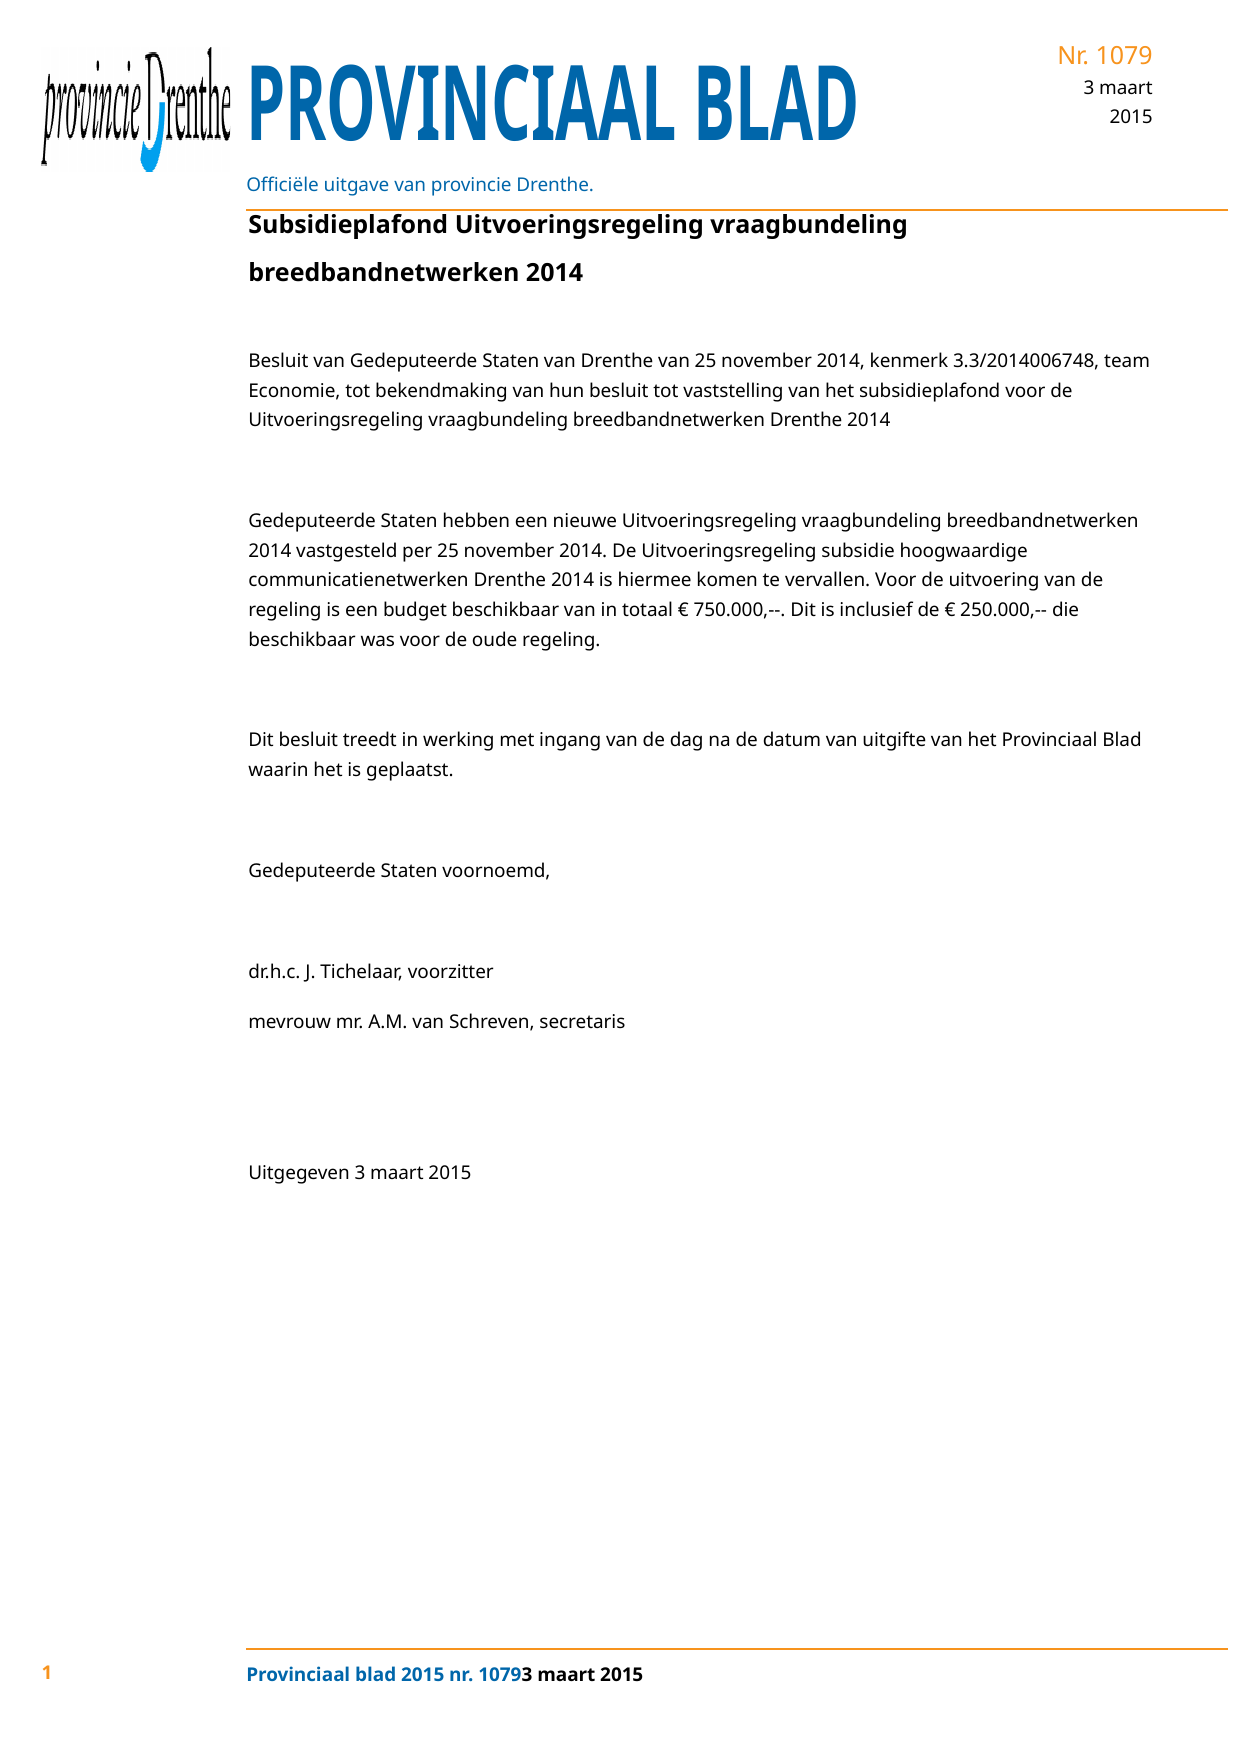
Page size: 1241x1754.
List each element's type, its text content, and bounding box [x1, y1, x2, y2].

text Subsidieplafond Uitvoeringsregeling vraagbundeling breedbandnetwerken 2014 [248, 211, 1152, 288]
text Gedeputeerde Staten hebben een nieuwe Uitvoeringsregeling vraagbundeling breedbandnetwerken 2014 vastgesteld per 25 november 2014. De Uitvoeringsregeling subsidie hoogwaardige communicatienetwerken Drenthe 2014 is hiermee komen te vervallen. Voor de uitvoering van de regeling is een budget beschikbaar van in totaal € 750.000,--. Dit is inclusief de € 250.000,-- die beschikbaar was voor de oude regeling. [248, 507, 1152, 652]
text Gedeputeerde Staten voornoemd, [248, 857, 1152, 883]
text Uitgegeven 3 maart 2015 [248, 1159, 1152, 1185]
text mevrouw mr. A.M. van Schreven, secretaris [248, 1008, 1152, 1034]
text dr.h.c. J. Tichelaar, voorzitter [248, 958, 1152, 984]
text Besluit van Gedeputeerde Staten van Drenthe van 25 november 2014, kenmerk 3.3/2014006748, team Economie, tot bekendmaking van hun besluit tot vaststelling van het subsidieplafond voor de Uitvoeringsregeling vraagbundeling breedbandnetwerken Drenthe 2014 [248, 347, 1152, 432]
picture [41, 47, 231, 172]
text Dit besluit treedt in werking met ingang van de dag na de datum van uitgifte van het Provinciaal Blad waarin het is geplaatst. [248, 727, 1152, 782]
